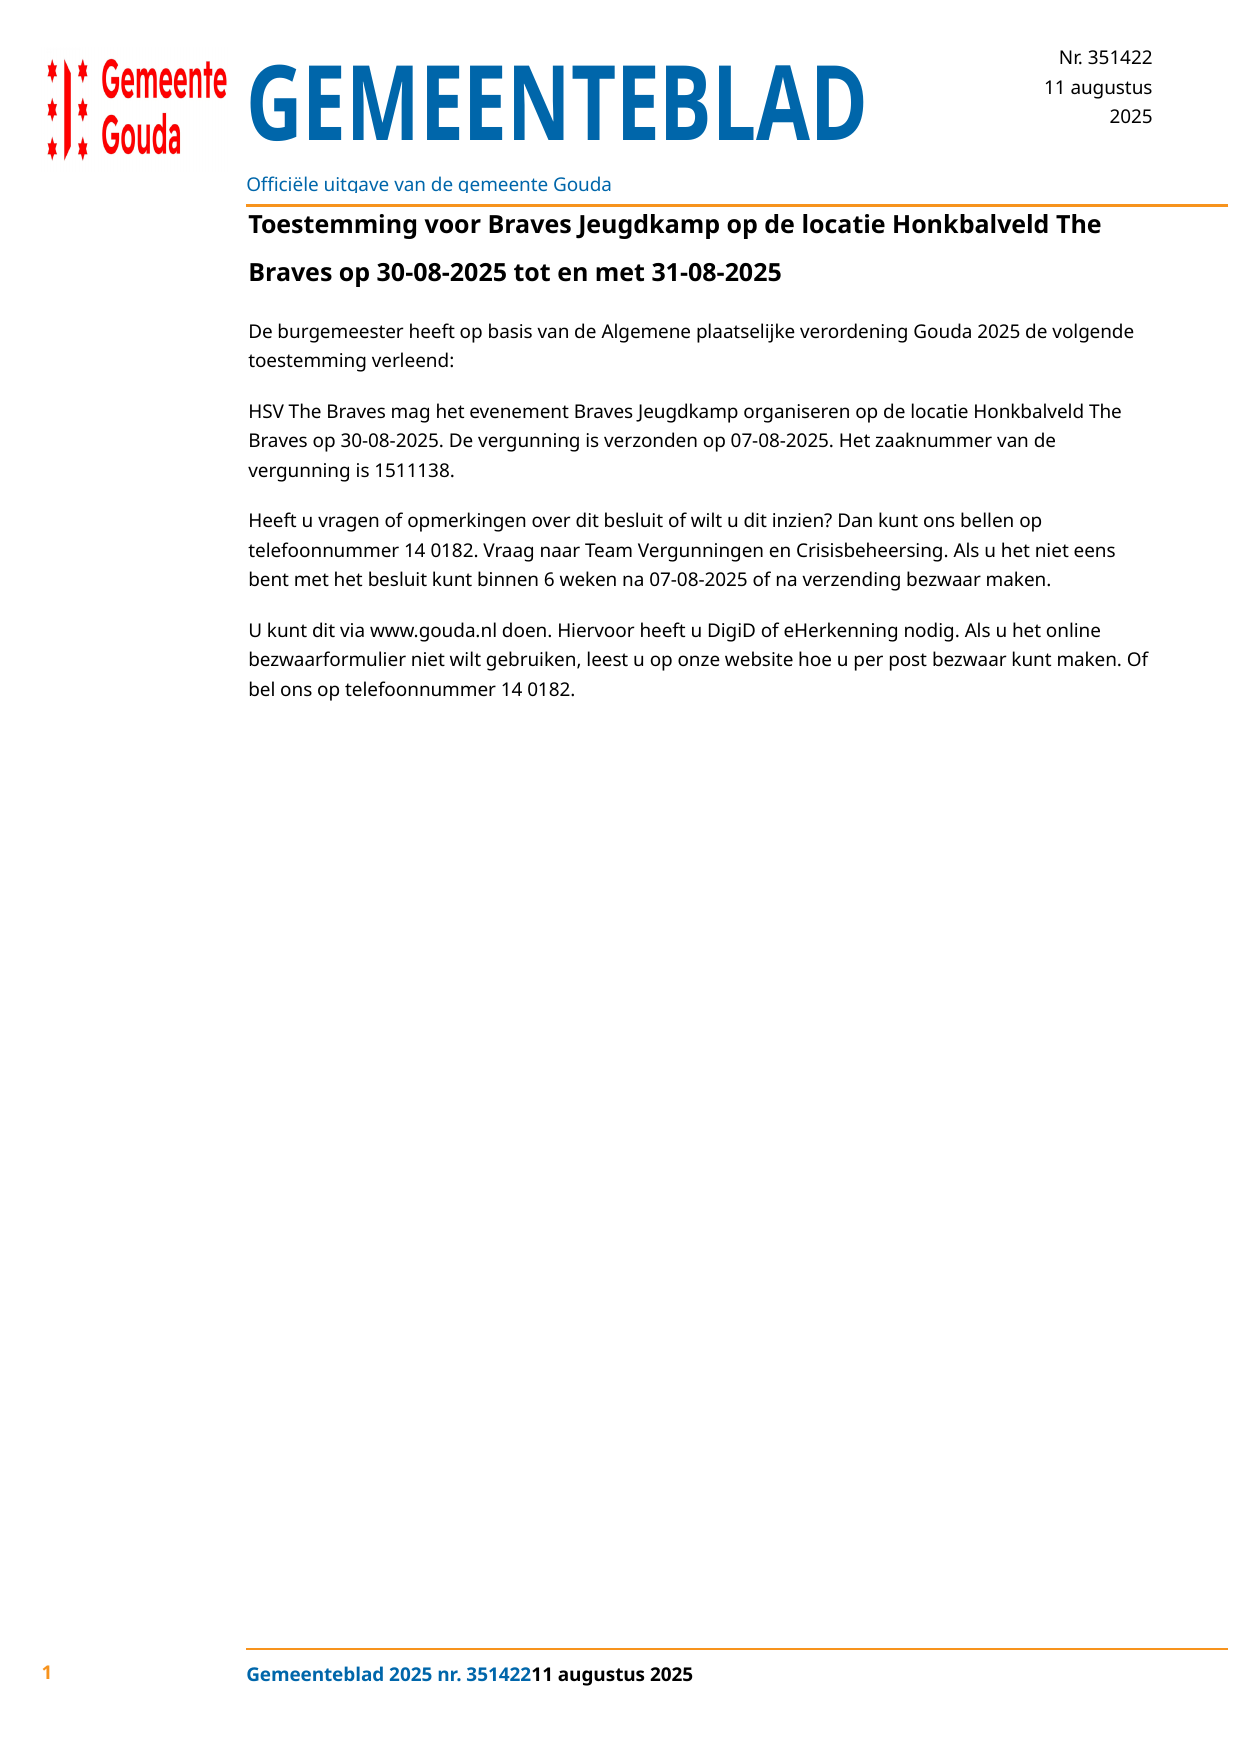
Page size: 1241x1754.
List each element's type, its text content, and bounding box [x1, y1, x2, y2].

picture [41, 47, 231, 172]
text HSV The Braves mag het evenement Braves Jeugdkamp organiseren op de locatie Honkbalveld The Braves op 30-08-2025. De vergunning is verzonden op 07-08-2025. Het zaaknummer van de vergunning is 1511138. [248, 398, 1152, 483]
text U kunt dit via www.gouda.nl doen. Hiervoor heeft u DigiD of eHerkenning nodig. Als u het online bezwaarformulier niet wilt gebruiken, leest u op onze website hoe u per post bezwaar kunt maken. Of bel ons op telefoonnummer 14 0182. [248, 617, 1152, 702]
text Heeft u vragen of opmerkingen over dit besluit of wilt u dit inzien? Dan kunt ons bellen op telefoonnummer 14 0182. Vraag naar Team Vergunningen en Crisisbeheersing. Als u het niet eens bent met het besluit kunt binnen 6 weken na 07-08-2025 of na verzending bezwaar maken. [248, 507, 1152, 592]
text Toestemming voor Braves Jeugdkamp op de locatie Honkbalveld The Braves op 30-08-2025 tot en met 31-08-2025 [248, 207, 1152, 288]
text De burgemeester heeft op basis van de Algemene plaatselijke verordening Gouda 2025 de volgende toestemming verleend: [248, 318, 1152, 373]
